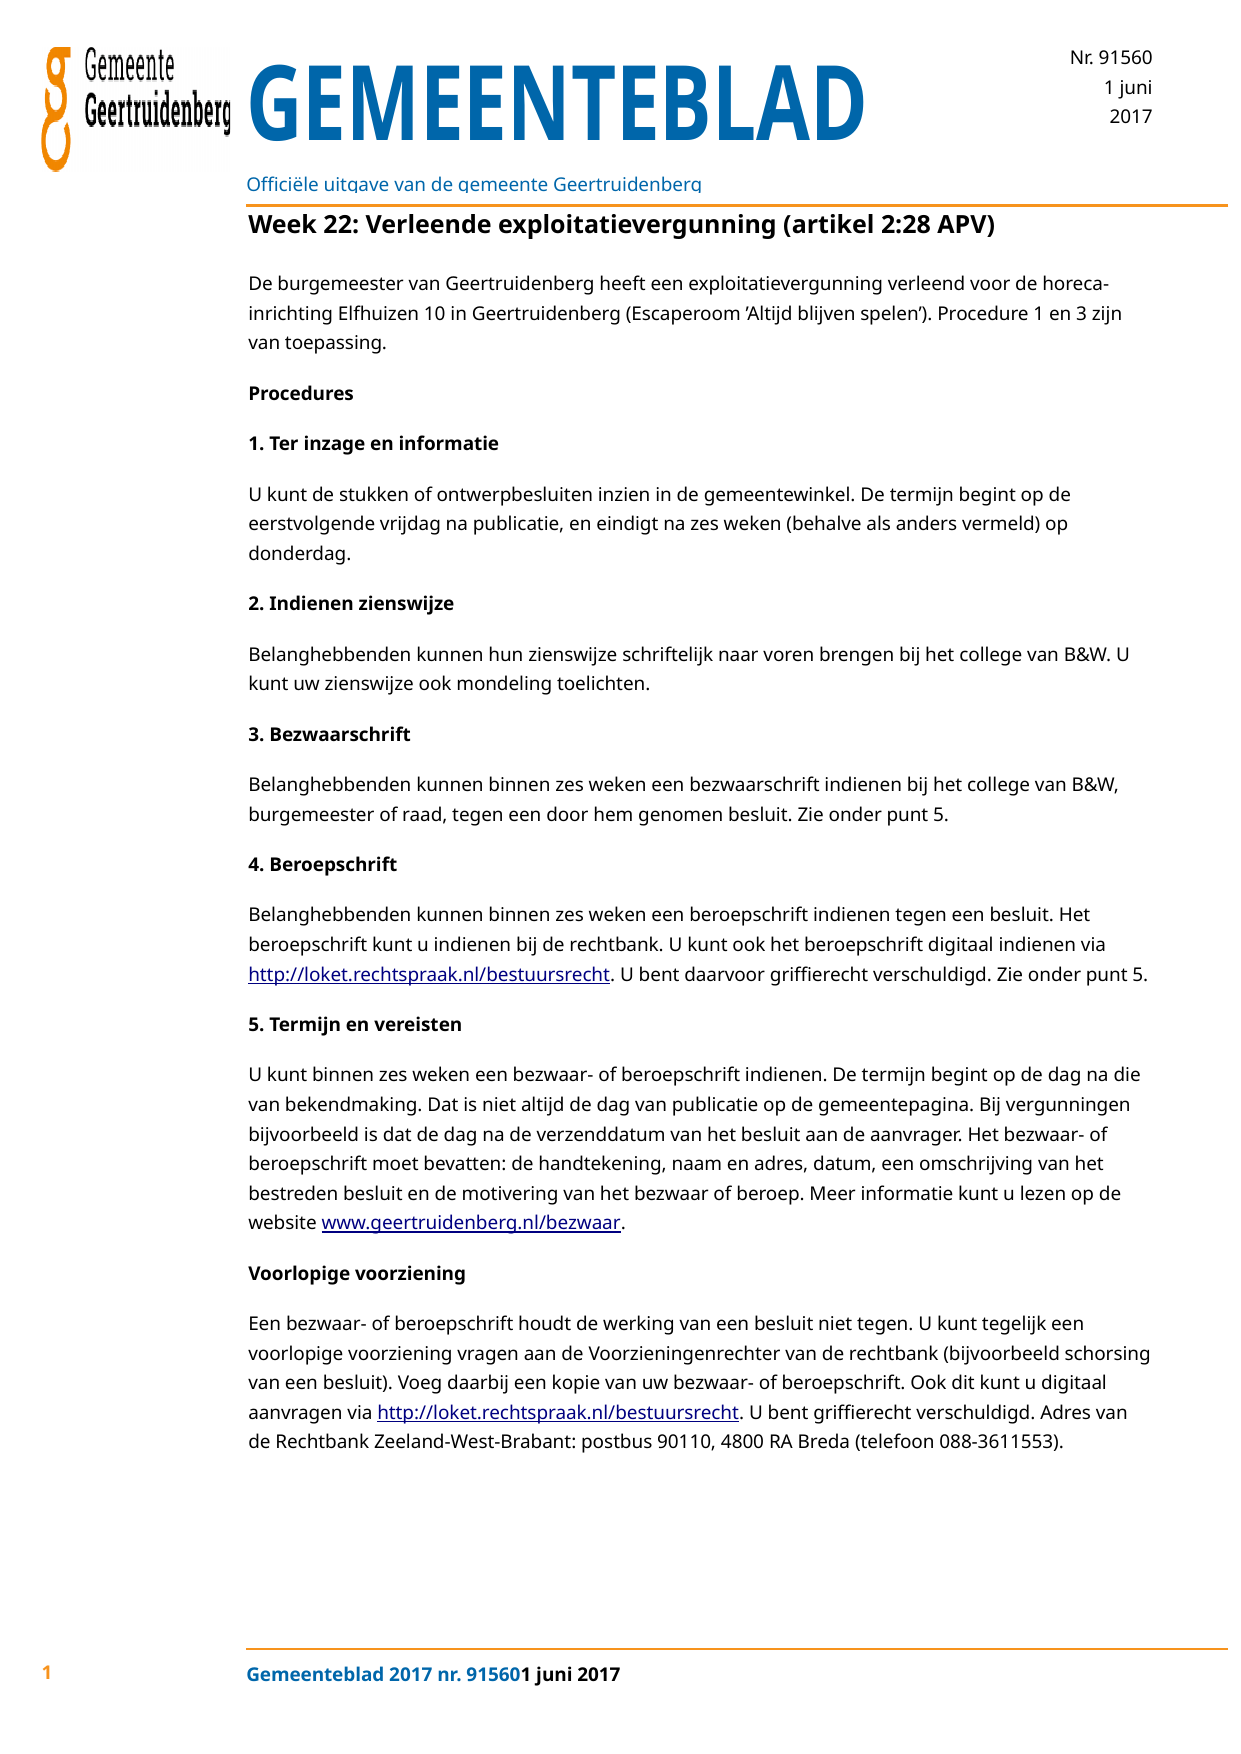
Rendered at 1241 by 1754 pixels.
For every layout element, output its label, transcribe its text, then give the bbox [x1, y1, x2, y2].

text Voorlopige voorziening [248, 1260, 1152, 1286]
text 3. Bezwaarschrift [248, 721, 1152, 746]
text De burgemeester van Geertruidenberg heeft een exploitatievergunning verleend voor de horeca-inrichting Elfhuizen 10 in Geertruidenberg (Escaperoom ’Altijd blijven spelen’). Procedure 1 en 3 zijn van toepassing. [248, 270, 1152, 355]
text Een bezwaar- of beroepschrift houdt de werking van een besluit niet tegen. U kunt tegelijk een voorlopige voorziening vragen aan de Voorzieningenrechter van de rechtbank (bijvoorbeeld schorsing van een besluit). Voeg daarbij een kopie van uw bezwaar- of beroepschrift. Ook dit kunt u digitaal aanvragen via http://loket.rechtspraak.nl/bestuursrecht. U bent griffierecht verschuldigd. Adres van de Rechtbank Zeeland-West-Brabant: postbus 90110, 4800 RA Breda (telefoon 088-3611553). [248, 1310, 1152, 1454]
text 2. Indienen zienswijze [248, 590, 1152, 616]
text Week 22: Verleende exploitatievergunning (artikel 2:28 APV) [248, 207, 1152, 241]
text Belanghebbenden kunnen hun zienswijze schriftelijk naar voren brengen bij het college van B&W. U kunt uw zienswijze ook mondeling toelichten. [248, 641, 1152, 696]
text Belanghebbenden kunnen binnen zes weken een bezwaarschrift indienen bij het college van B&W, burgemeester of raad, tegen een door hem genomen besluit. Zie onder punt 5. [248, 771, 1152, 826]
text U kunt de stukken of ontwerpbesluiten inzien in de gemeentewinkel. De termijn begint op de eerstvolgende vrijdag na publicatie, en eindigt na zes weken (behalve als anders vermeld) op donderdag. [248, 481, 1152, 566]
picture [41, 47, 231, 172]
text U kunt binnen zes weken een bezwaar- of beroepschrift indienen. De termijn begint op de dag na die van bekendmaking. Dat is niet altijd de dag van publicatie op de gemeentepagina. Bij vergunningen bijvoorbeeld is dat de dag na de verzenddatum van het besluit aan de aanvrager. Het bezwaar- of beroepschrift moet bevatten: de handtekening, naam en adres, datum, een omschrijving van het bestreden besluit en de motivering van het bezwaar of beroep. Meer informatie kunt u lezen op de website www.geertruidenberg.nl/bezwaar. [248, 1062, 1152, 1235]
text 5. Termijn en vereisten [248, 1011, 1152, 1037]
text 1. Ter inzage en informatie [248, 430, 1152, 456]
text 4. Beroepschrift [248, 851, 1152, 877]
text Belanghebbenden kunnen binnen zes weken een beroepschrift indienen tegen een besluit. Het beroepschrift kunt u indienen bij de rechtbank. U kunt ook het beroepschrift digitaal indienen via http://loket.rechtspraak.nl/bestuursrecht. U bent daarvoor griffierecht verschuldigd. Zie onder punt 5. [248, 902, 1152, 986]
text Procedures [248, 380, 1152, 406]
